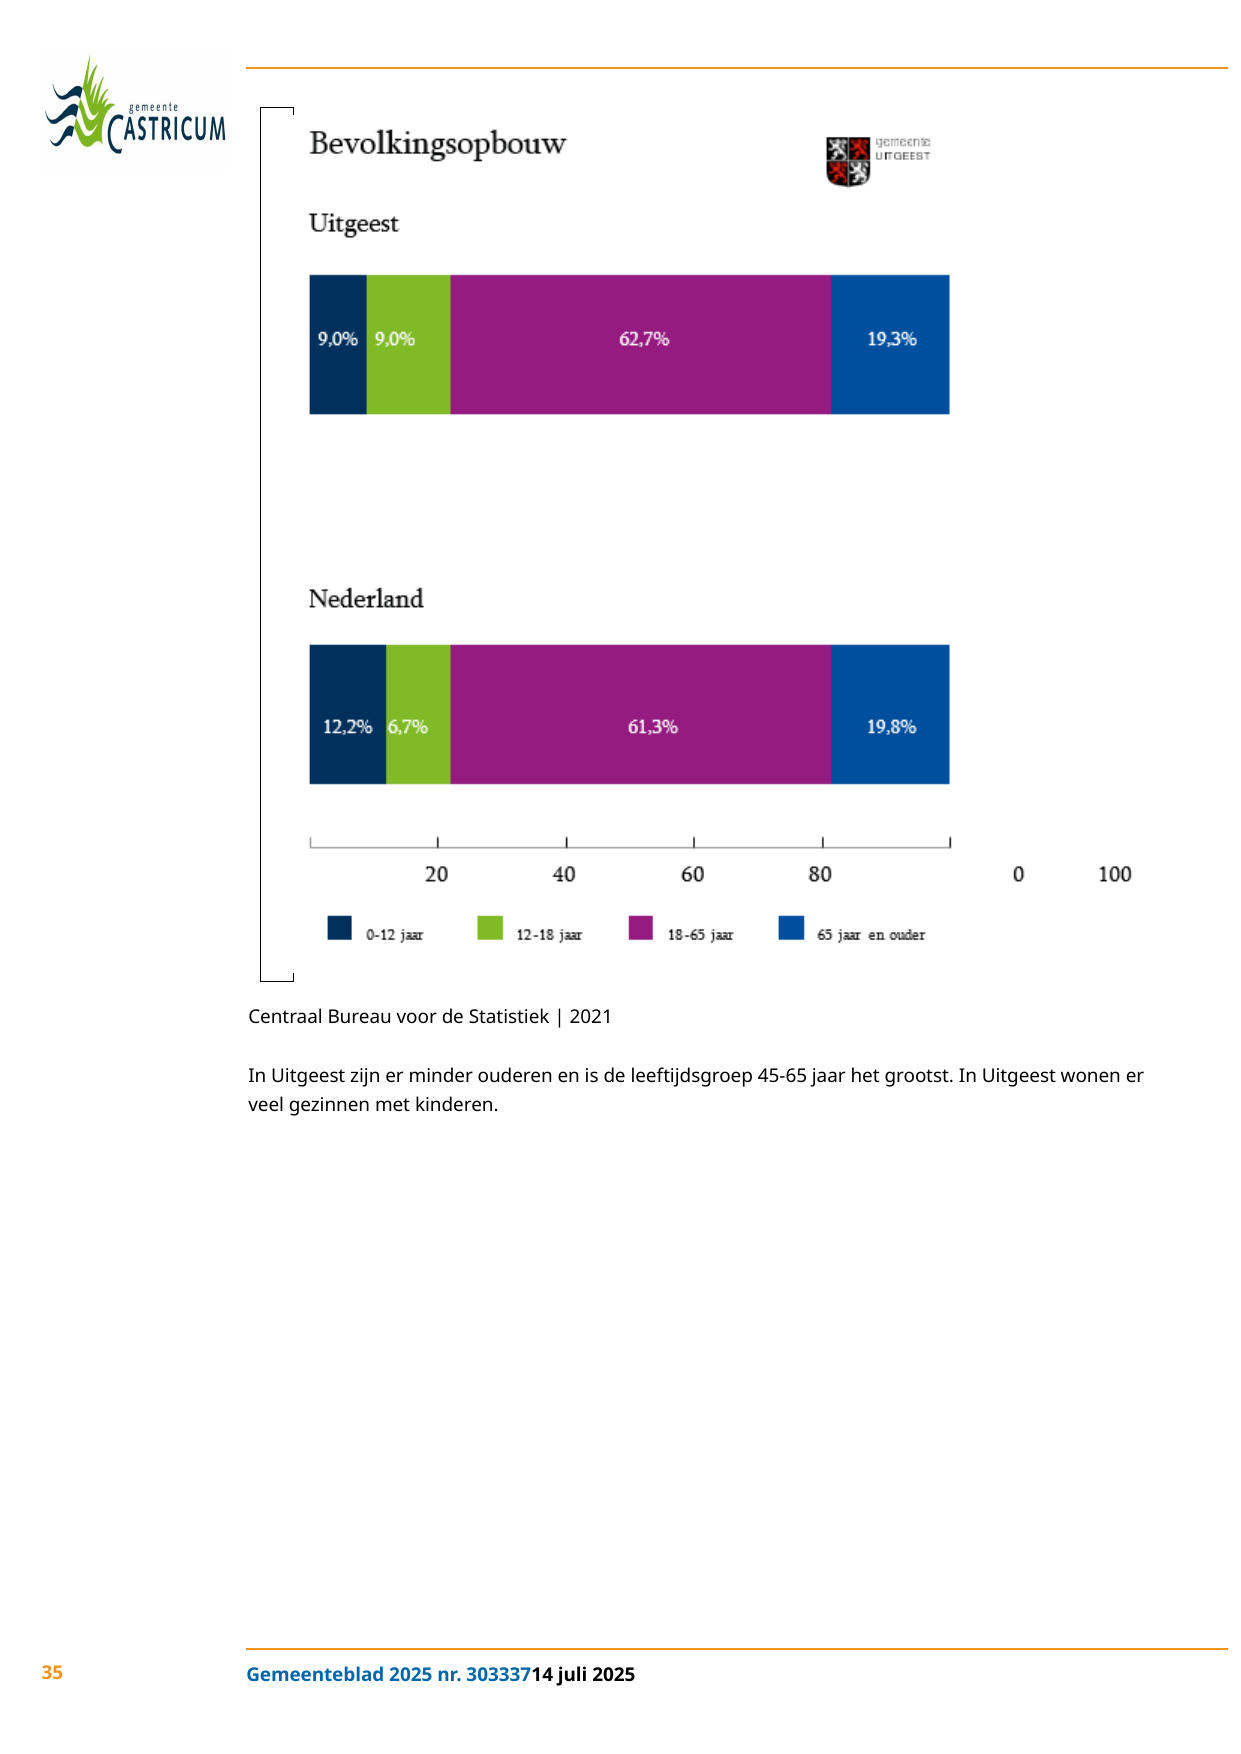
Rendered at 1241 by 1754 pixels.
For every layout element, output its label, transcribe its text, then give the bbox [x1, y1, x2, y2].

picture [41, 47, 231, 172]
text Centraal Bureau voor de Statistiek | 2021 [248, 1003, 1152, 1029]
text In Uitgeest zijn er minder ouderen en is de leeftijdsgroep 45-65 jaar het grootst. In Uitgeest wonen er veel gezinnen met kinderen. [248, 1062, 1152, 1117]
picture [268, 115, 1173, 973]
